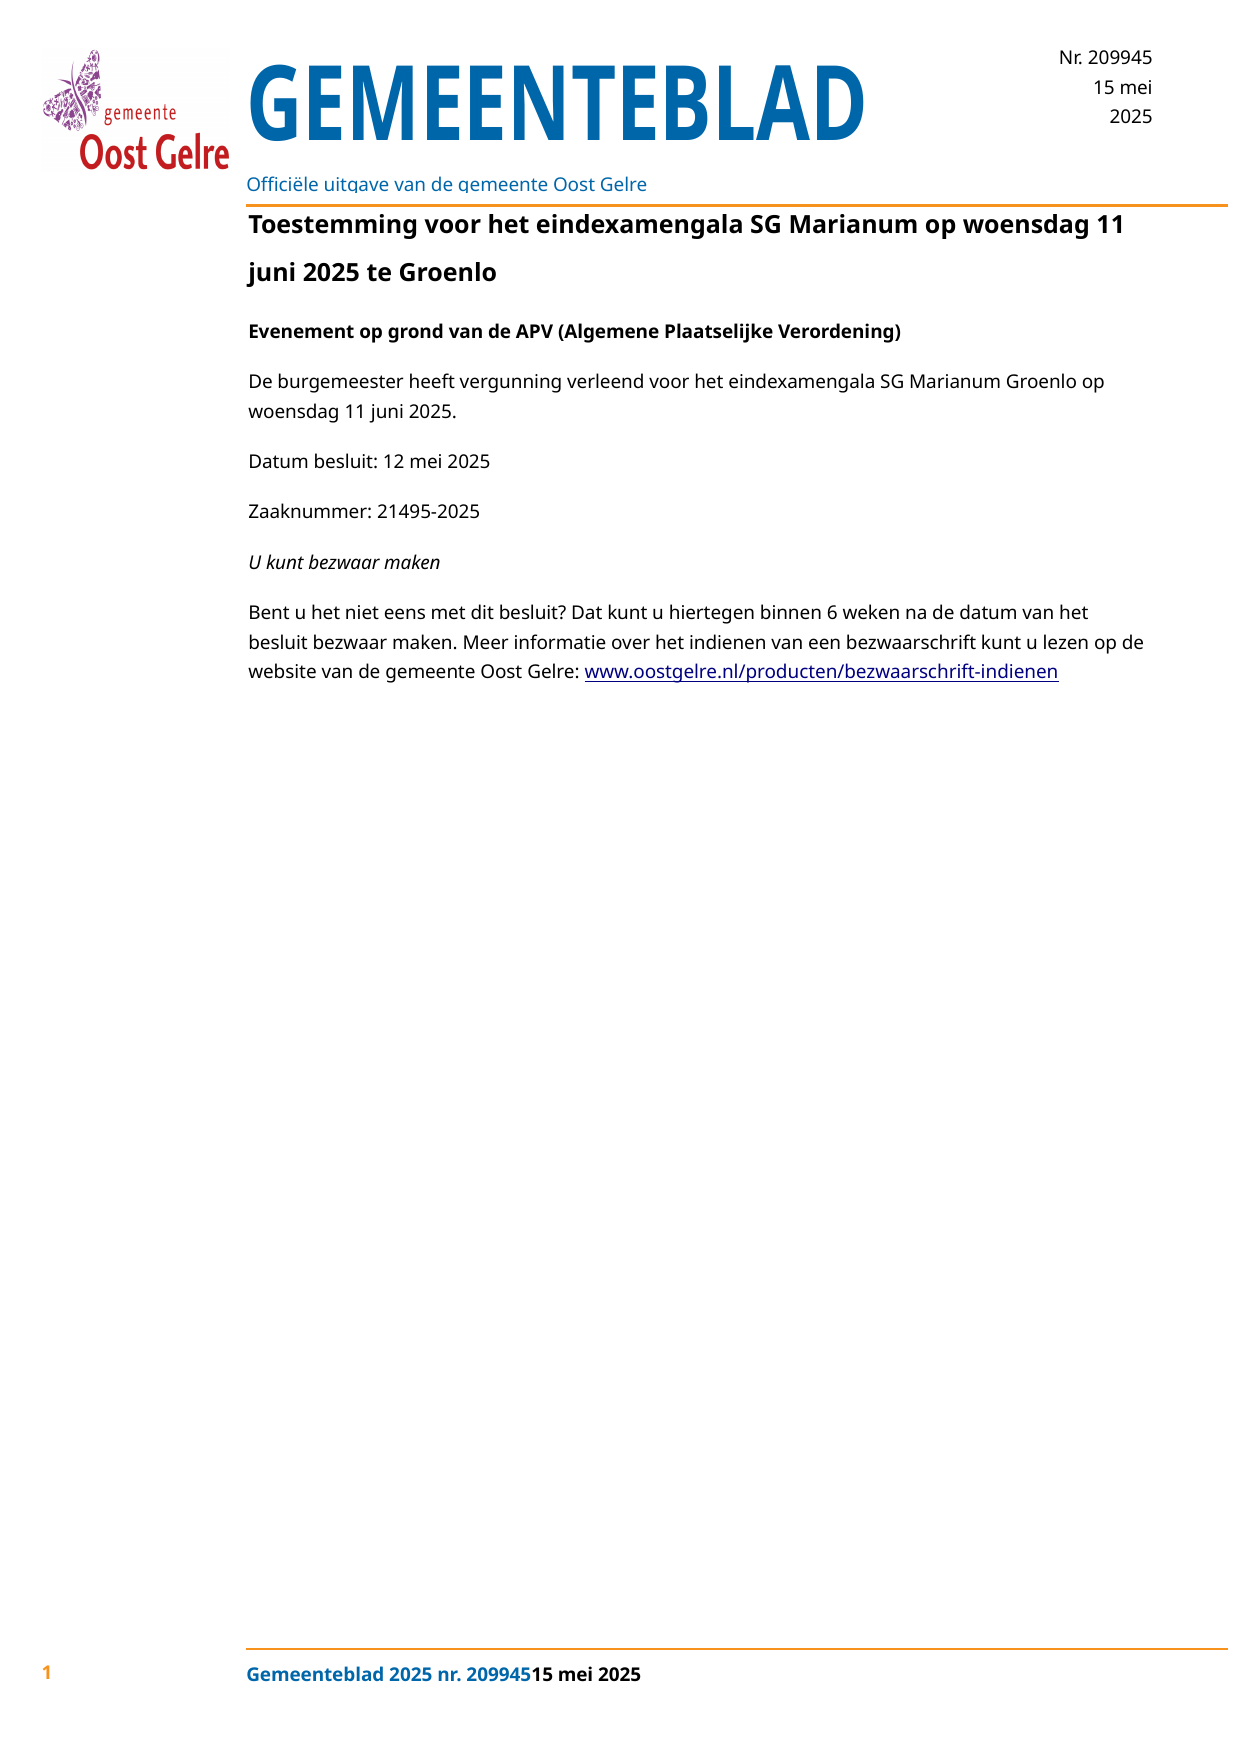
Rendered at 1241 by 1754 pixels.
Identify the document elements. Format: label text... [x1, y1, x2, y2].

text Zaaknummer: 21495-2025 [248, 499, 1152, 524]
text Evenement op grond van de APV (Algemene Plaatselijke Verordening) [248, 318, 1152, 344]
text U kunt bezwaar maken [248, 549, 1152, 575]
text Bent u het niet eens met dit besluit? Dat kunt u hiertegen binnen 6 weken na de datum van het besluit bezwaar maken. Meer informatie over het indienen van een bezwaarschrift kunt u lezen op de website van de gemeente Oost Gelre: www.oostgelre.nl/producten/bezwaarschrift-indienen [248, 599, 1152, 684]
text Datum besluit: 12 mei 2025 [248, 448, 1152, 474]
picture [41, 47, 231, 172]
text Toestemming voor het eindexamengala SG Marianum op woensdag 11 juni 2025 te Groenlo [248, 207, 1152, 288]
text De burgemeester heeft vergunning verleend voor het eindexamengala SG Marianum Groenlo op woensdag 11 juni 2025. [248, 368, 1152, 424]
